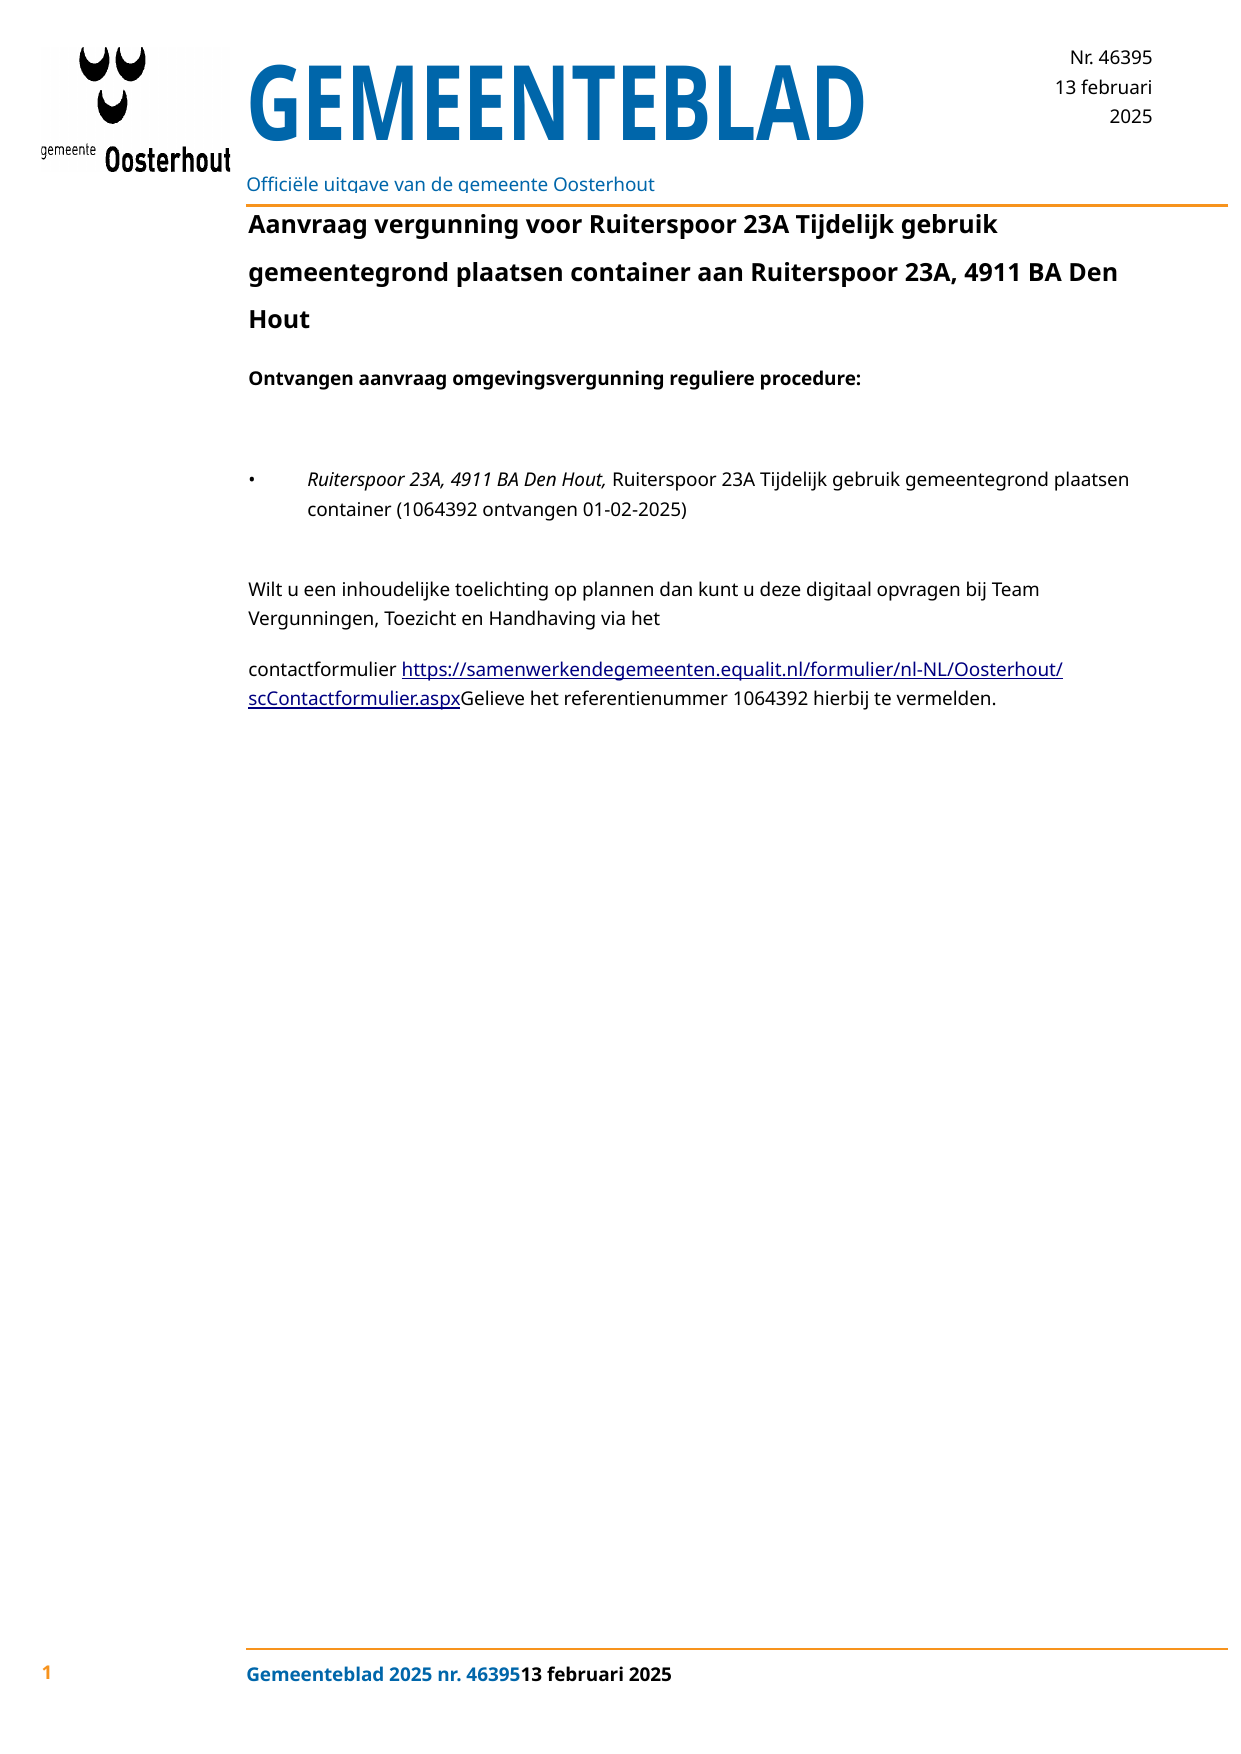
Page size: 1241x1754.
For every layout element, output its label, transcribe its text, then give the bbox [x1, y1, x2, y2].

picture [41, 47, 231, 172]
text Wilt u een inhoudelijke toelichting op plannen dan kunt u deze digitaal opvragen bij Team Vergunningen, Toezicht en Handhaving via het [248, 576, 1152, 631]
text contactformulier https://samenwerkendegemeenten.equalit.nl/formulier/nl-NL/Oosterhout/scContactformulier.aspxGelieve het referentienummer 1064392 hierbij te vermelden. [248, 656, 1152, 711]
list Ruiterspoor 23A, 4911 BA Den Hout, Ruiterspoor 23A Tijdelijk gebruik gemeentegrond plaatsen container (1064392 ontvangen 01-02-2025) [248, 466, 1152, 522]
text Aanvraag vergunning voor Ruiterspoor 23A Tijdelijk gebruik gemeentegrond plaatsen container aan Ruiterspoor 23A, 4911 BA Den Hout [248, 207, 1152, 336]
text Ontvangen aanvraag omgevingsvergunning reguliere procedure: [248, 366, 1152, 391]
